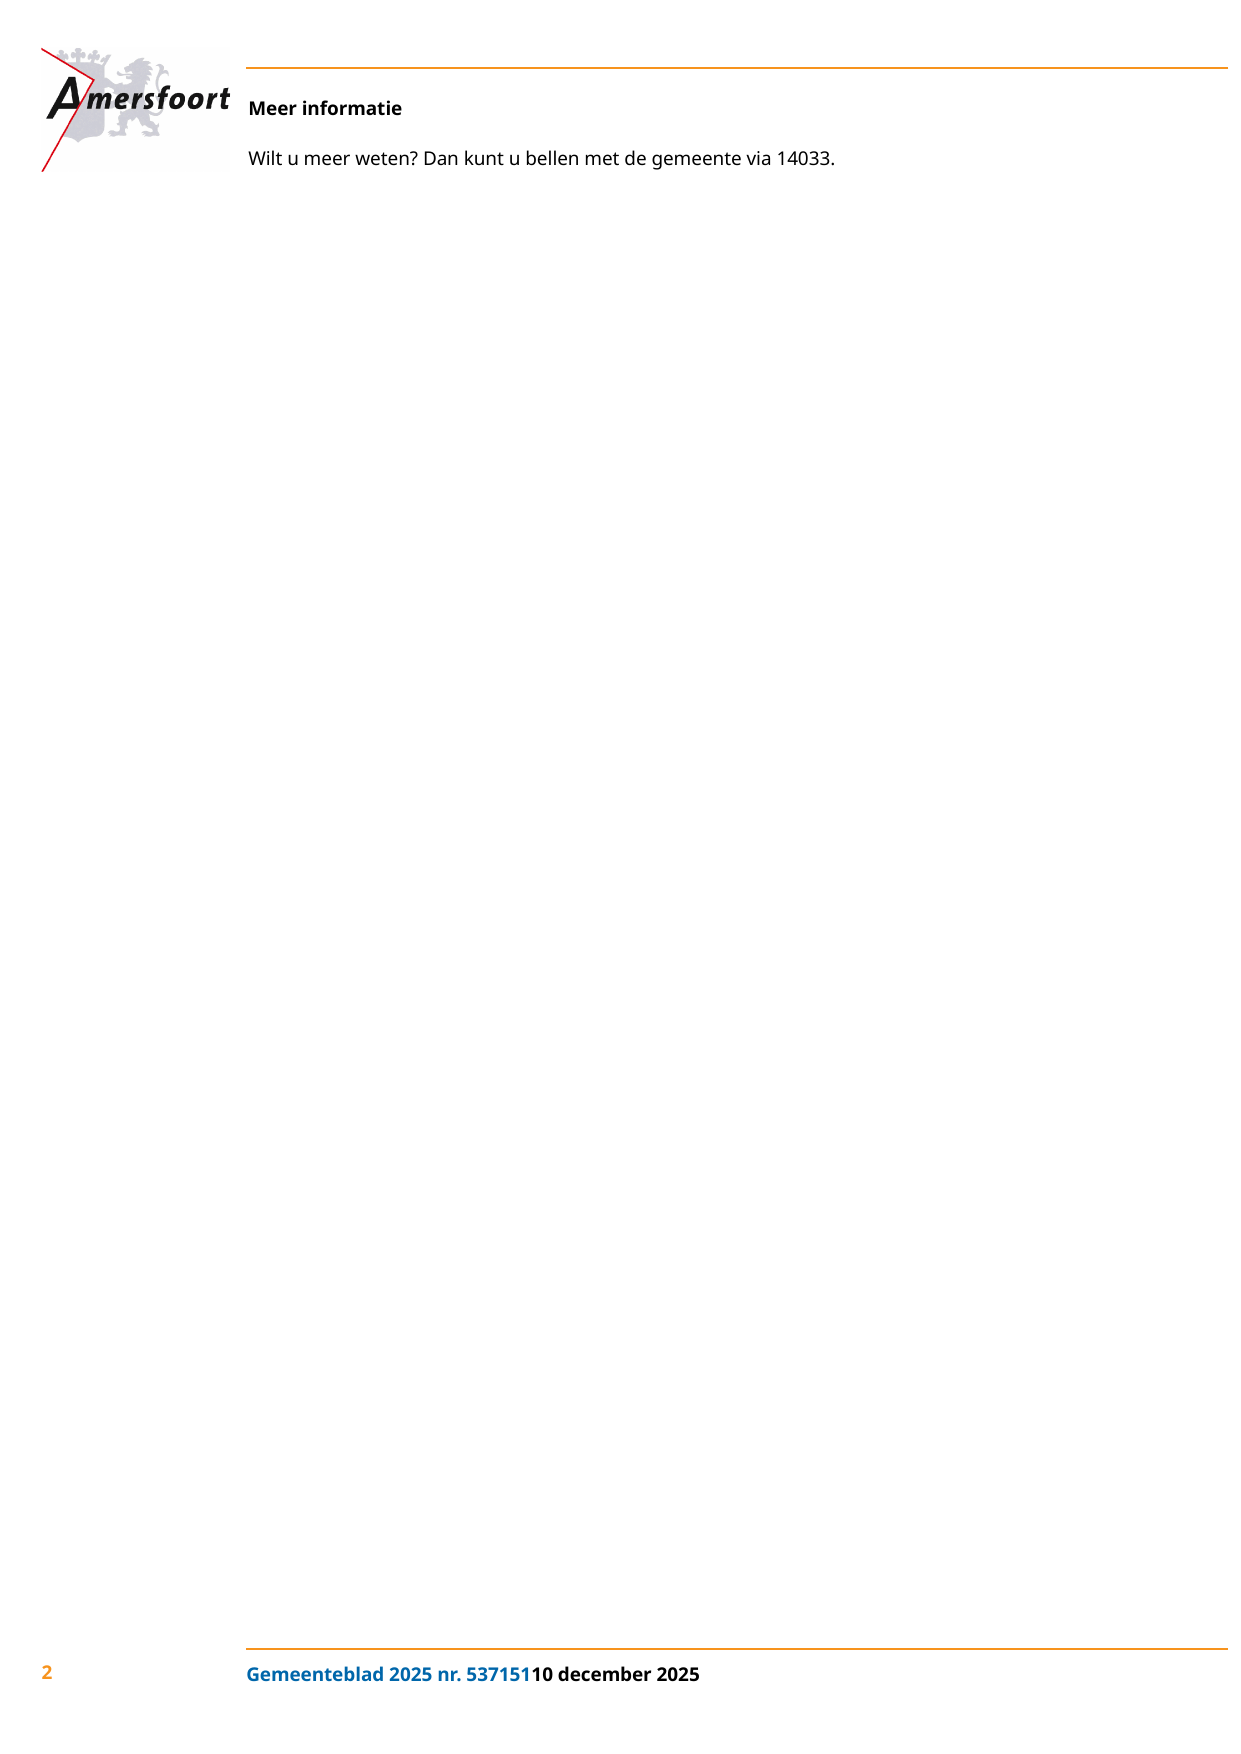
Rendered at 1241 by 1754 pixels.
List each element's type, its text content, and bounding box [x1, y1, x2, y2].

picture [41, 47, 231, 172]
text Meer informatie [248, 95, 1152, 121]
text Wilt u meer weten? Dan kunt u bellen met de gemeente via 14033. [248, 145, 1152, 171]
